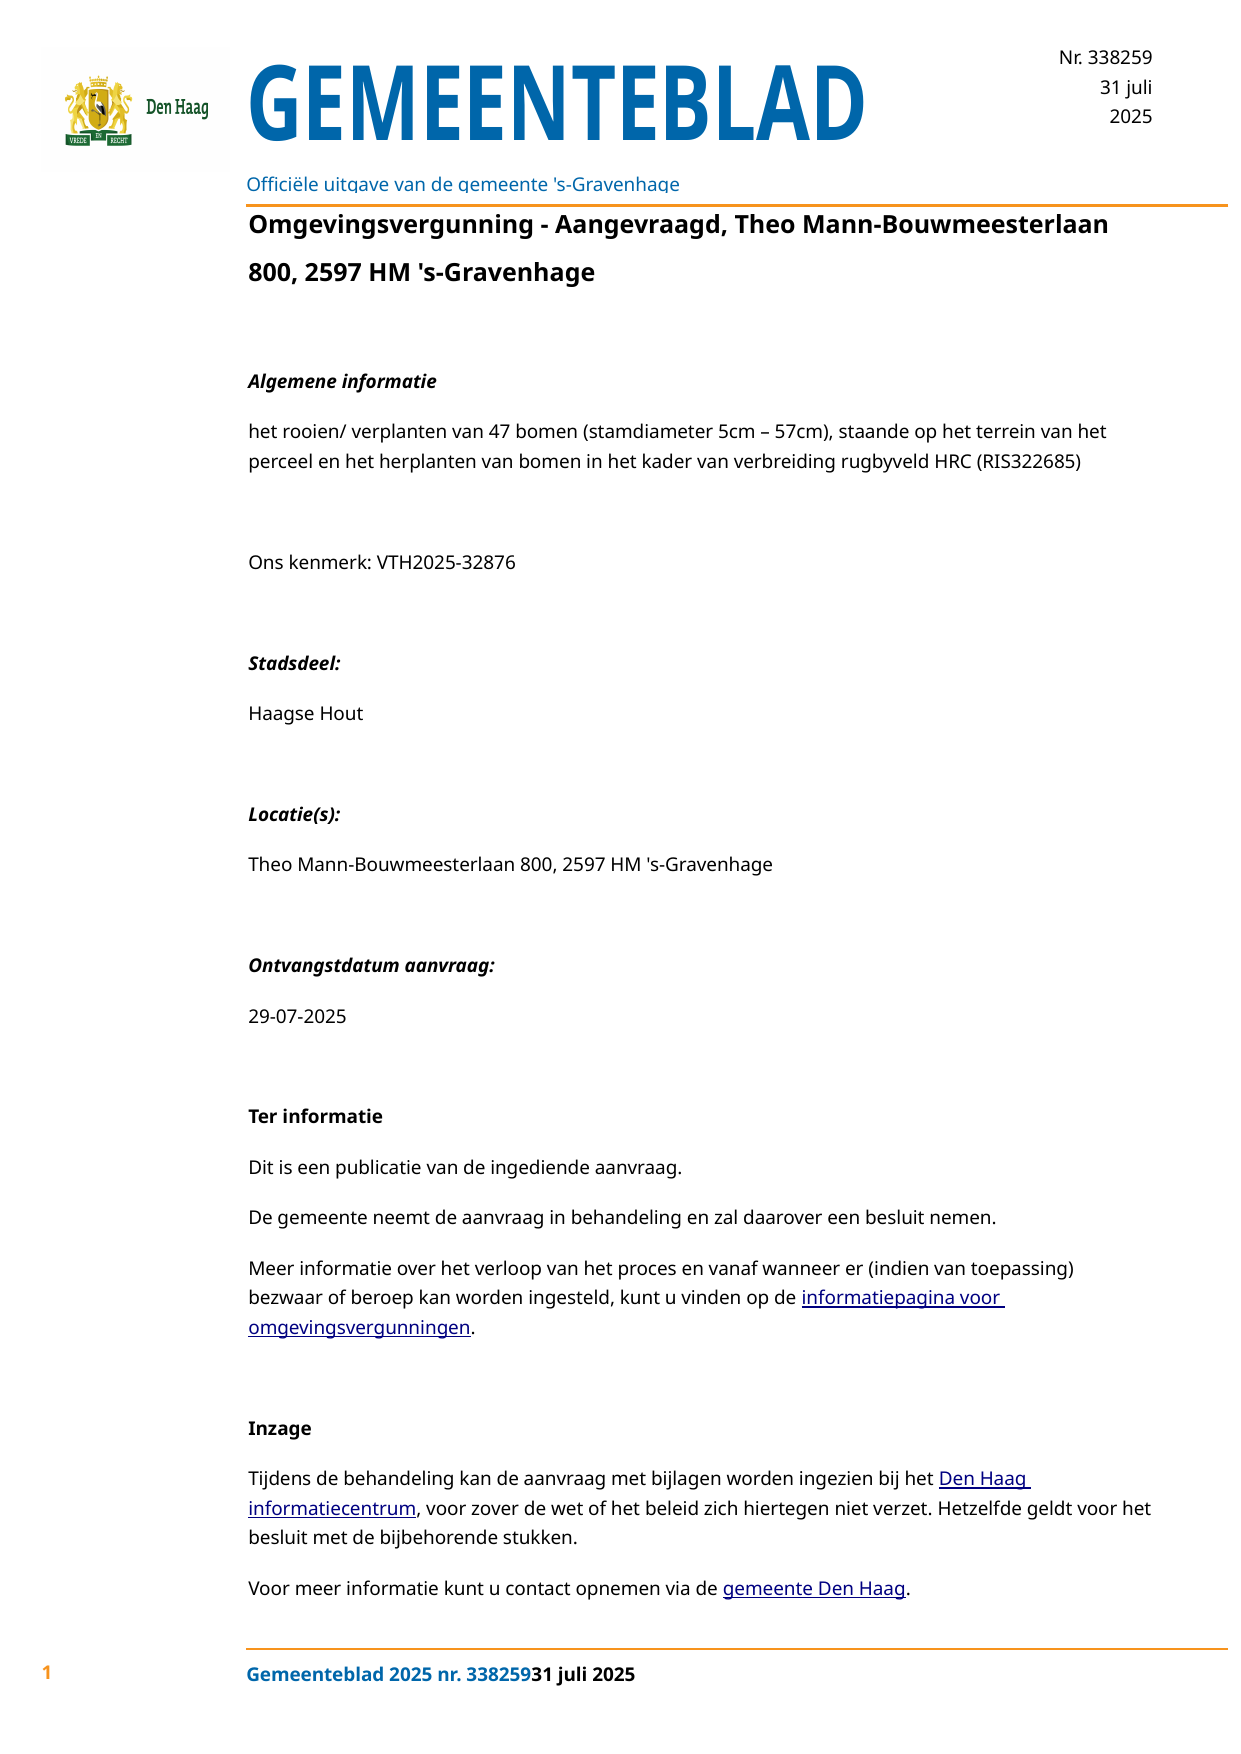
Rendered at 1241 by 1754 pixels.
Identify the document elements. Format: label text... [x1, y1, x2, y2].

text Ontvangstdatum aanvraag: [248, 952, 1152, 978]
text Inzage [248, 1415, 1152, 1441]
text Theo Mann-Bouwmeesterlaan 800, 2597 HM 's-Gravenhage [248, 852, 1152, 877]
picture [41, 47, 231, 172]
text Meer informatie over het verloop van het proces en vanaf wanneer er (indien van toepassing) bezwaar of beroep kan worden ingesteld, kunt u vinden op de informatiepagina voor omgevingsvergunningen. [248, 1255, 1152, 1340]
text 29-07-2025 [248, 1003, 1152, 1029]
text Tijdens de behandeling kan de aanvraag met bijlagen worden ingezien bij het Den Haag informatiecentrum, voor zover de wet of het beleid zich hiertegen niet verzet. Hetzelfde geldt voor het besluit met de bijbehorende stukken. [248, 1465, 1152, 1550]
text De gemeente neemt de aanvraag in behandeling en zal daarover een besluit nemen. [248, 1204, 1152, 1230]
text Omgevingsvergunning - Aangevraagd, Theo Mann-Bouwmeesterlaan 800, 2597 HM 's-Gravenhage [248, 207, 1152, 288]
text Voor meer informatie kunt u contact opnemen via de gemeente Den Haag. [248, 1575, 1152, 1601]
text Dit is een publicatie van de ingediende aanvraag. [248, 1154, 1152, 1180]
text Algemene informatie [248, 368, 1152, 394]
text Locatie(s): [248, 801, 1152, 827]
text Ter informatie [248, 1104, 1152, 1129]
text Haagse Hout [248, 700, 1152, 726]
text het rooien/ verplanten van 47 bomen (stamdiameter 5cm – 57cm), staande op het terrein van het perceel en het herplanten van bomen in het kader van verbreiding rugbyveld HRC (RIS322685) [248, 419, 1152, 474]
text Stadsdeel: [248, 650, 1152, 676]
text Ons kenmerk: VTH2025-32876 [248, 549, 1152, 575]
